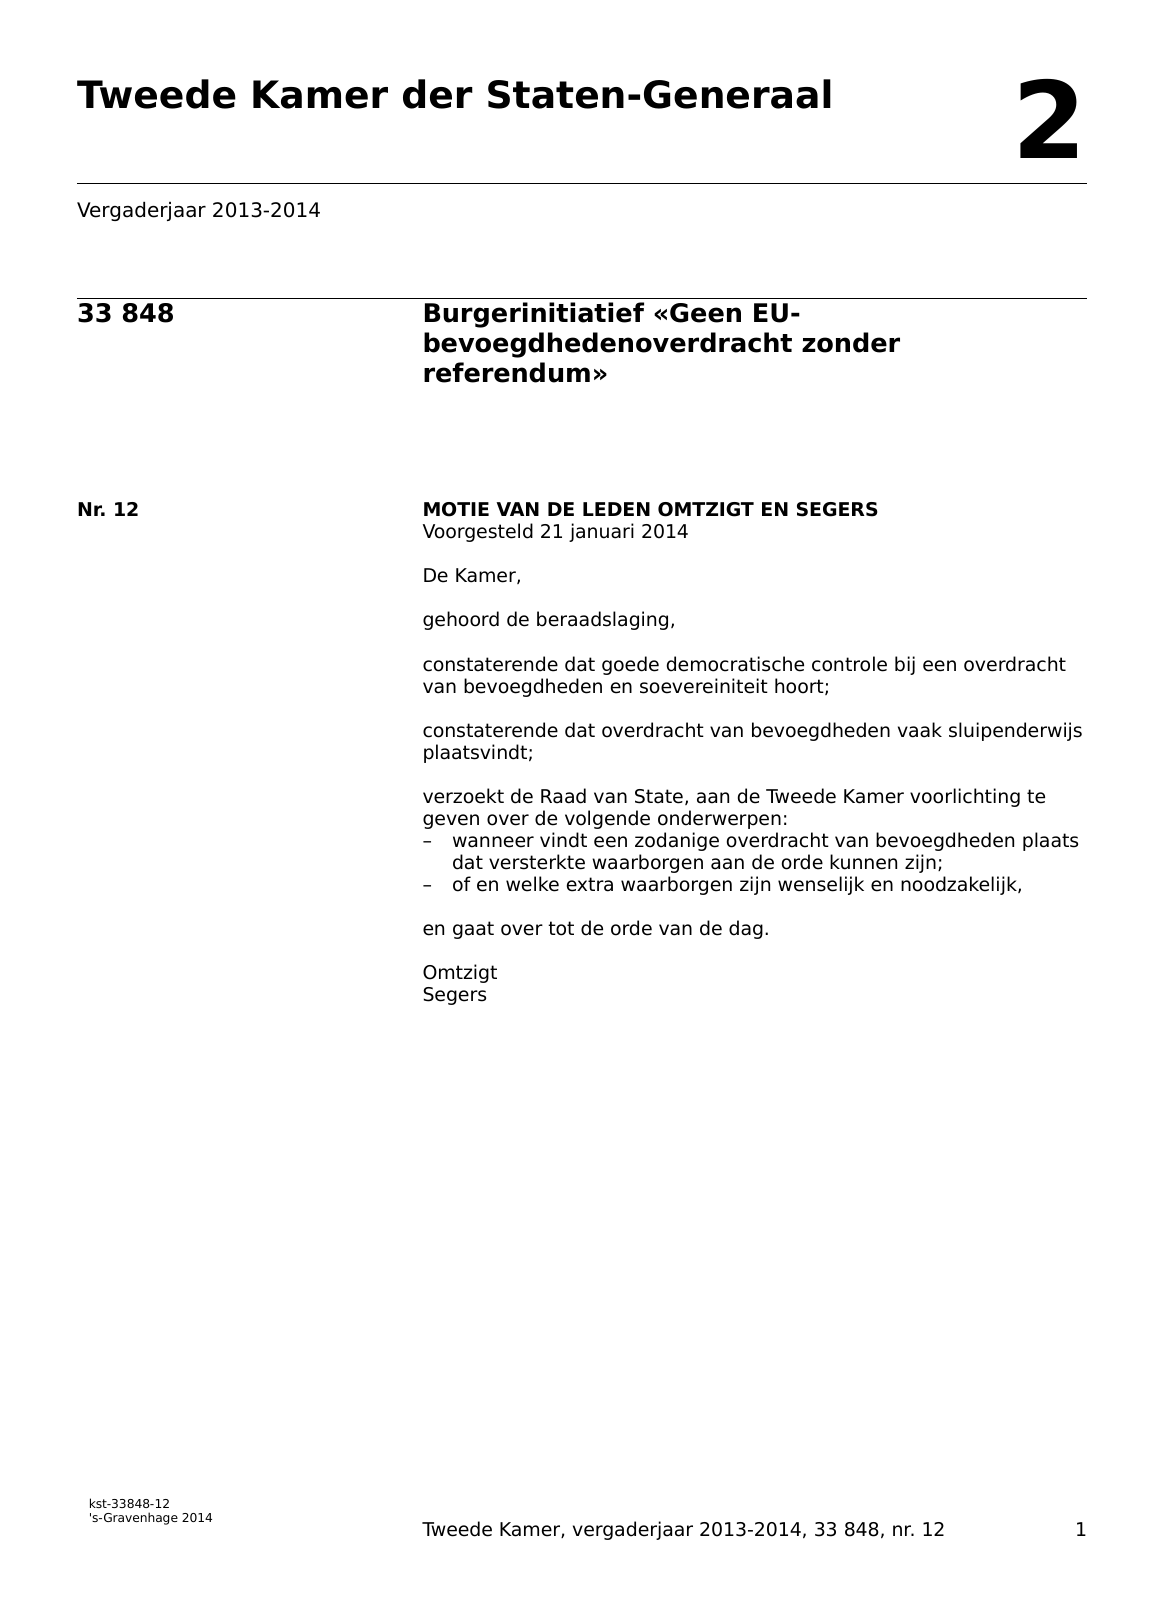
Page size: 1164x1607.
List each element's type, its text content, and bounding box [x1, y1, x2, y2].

subtitle 33 848 Burgerinitiatief «Geen EU-bevoegdhedenoverdracht zonder referendum» [77, 299, 1087, 388]
text constaterende dat goede democratische controle bij een overdracht van bevoegdheden en soevereiniteit hoort; [422, 653, 1087, 697]
text Voorgesteld 21 januari 2014 [422, 521, 1087, 543]
text constaterende dat overdracht van bevoegdheden vaak sluipenderwijs plaatsvindt; [422, 720, 1087, 764]
text kst-33848-12 [88, 1497, 323, 1511]
text – of en welke extra waarborgen zijn wenselijk en noodzakelijk, [422, 874, 1087, 896]
text verzoekt de Raad van State, aan de Tweede Kamer voorlichting te geven over de volgende onderwerpen: [422, 786, 1087, 830]
table_header Tweede Kamer der Staten-Generaal [77, 59, 886, 183]
text Segers [422, 984, 1087, 1006]
table_header 2 [886, 59, 1087, 183]
table_cell Vergaderjaar 2013-2014 [77, 184, 1087, 298]
text 's-Gravenhage 2014 [88, 1511, 323, 1525]
text – wanneer vindt een zodanige overdracht van bevoegdheden plaats dat versterkte waarborgen aan de orde kunnen zijn; [422, 830, 1087, 874]
text Omtzigt [422, 962, 1087, 984]
subtitle Nr. 12 MOTIE VAN DE LEDEN OMTZIGT EN SEGERS [77, 499, 1087, 521]
text De Kamer, [422, 565, 1087, 587]
text en gaat over tot de orde van de dag. [422, 918, 1087, 940]
text gehoord de beraadslaging, [422, 609, 1087, 631]
